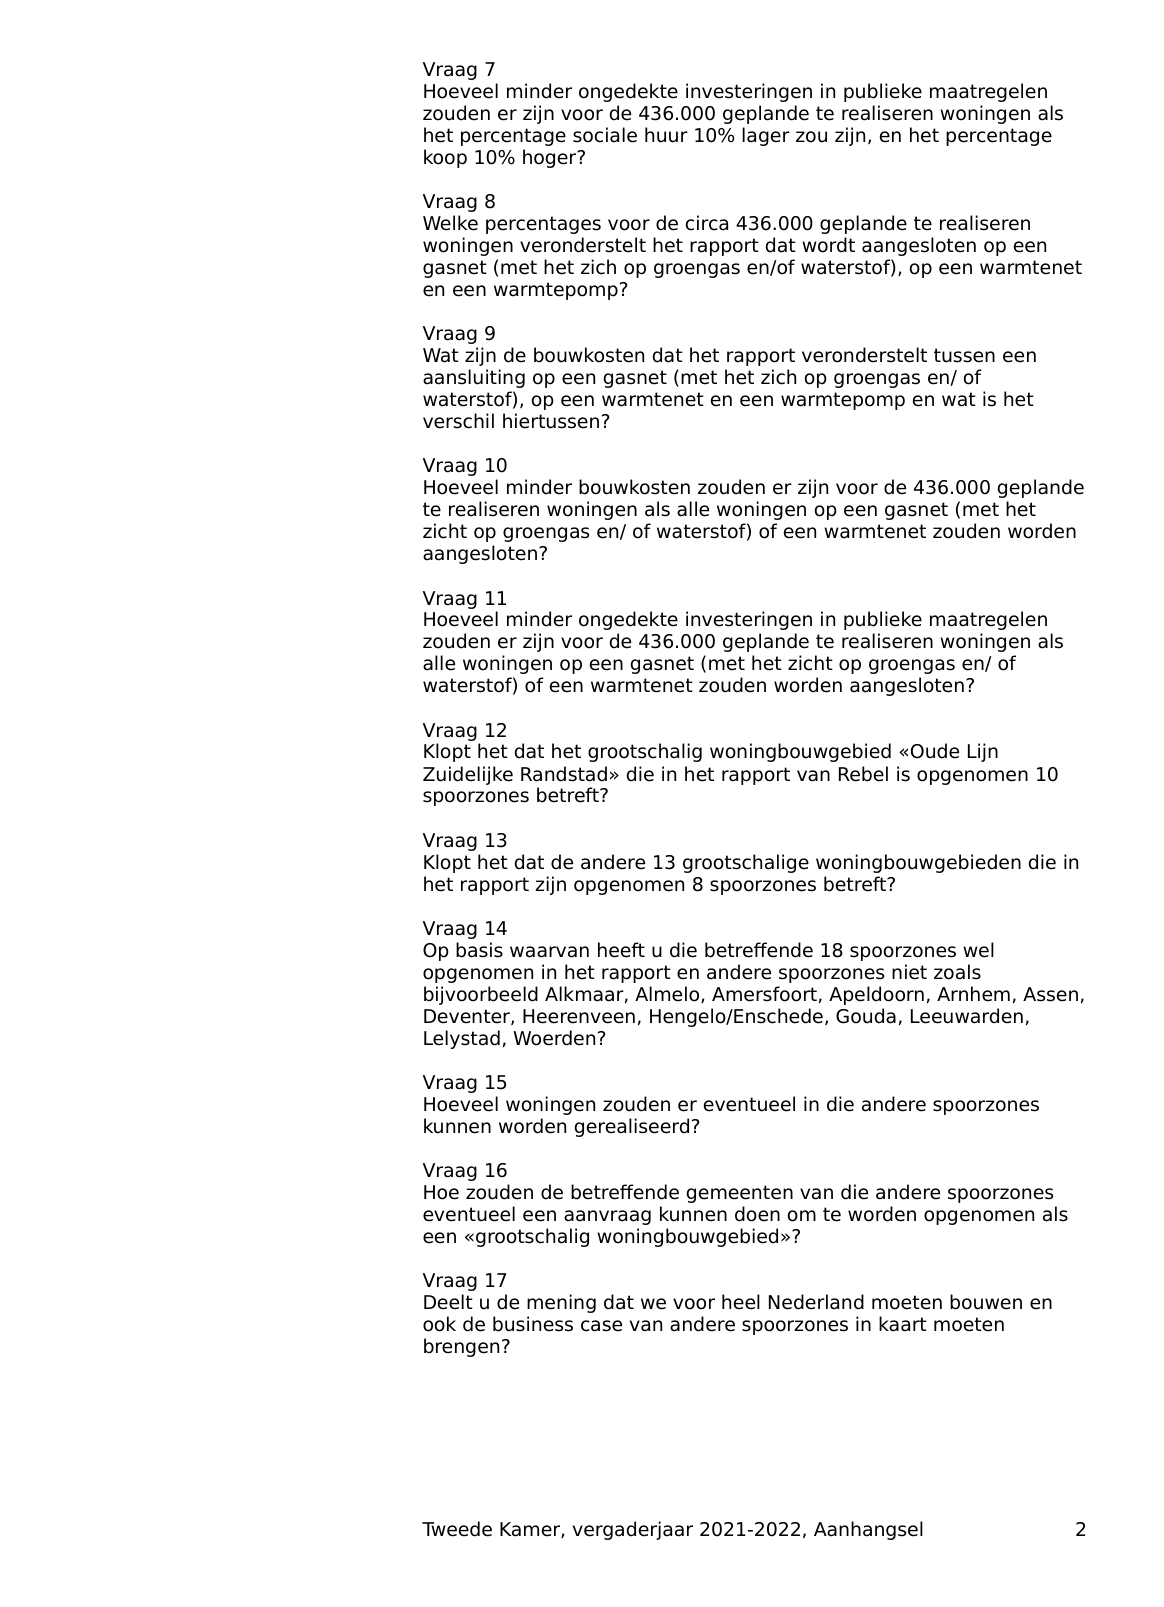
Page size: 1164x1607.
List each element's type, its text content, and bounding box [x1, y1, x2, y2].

text Vraag 11 [422, 587, 1087, 609]
text Vraag 17 [422, 1270, 1087, 1292]
text Klopt het dat de andere 13 grootschalige woningbouwgebieden die in het rapport zijn opgenomen 8 spoorzones betreft? [422, 852, 1087, 896]
text Welke percentages voor de circa 436.000 geplande te realiseren woningen veronderstelt het rapport dat wordt aangesloten op een gasnet (met het zich op groengas en/of waterstof), op een warmtenet en een warmtepomp? [422, 213, 1087, 301]
text Vraag 9 [422, 323, 1087, 345]
text Hoe zouden de betreffende gemeenten van die andere spoorzones eventueel een aanvraag kunnen doen om te worden opgenomen als een «grootschalig woningbouwgebied»? [422, 1182, 1087, 1248]
text Deelt u de mening dat we voor heel Nederland moeten bouwen en ook de business case van andere spoorzones in kaart moeten brengen? [422, 1292, 1087, 1358]
text Vraag 12 [422, 719, 1087, 741]
text Wat zijn de bouwkosten dat het rapport veronderstelt tussen een aansluiting op een gasnet (met het zich op groengas en/ of waterstof), op een warmtenet en een warmtepomp en wat is het verschil hiertussen? [422, 345, 1087, 433]
text Hoeveel minder bouwkosten zouden er zijn voor de 436.000 geplande te realiseren woningen als alle woningen op een gasnet (met het zicht op groengas en/ of waterstof) of een warmtenet zouden worden aangesloten? [422, 477, 1087, 565]
text Vraag 8 [422, 191, 1087, 213]
text Vraag 14 [422, 918, 1087, 940]
text Vraag 7 [422, 59, 1087, 81]
text Hoeveel minder ongedekte investeringen in publieke maatregelen zouden er zijn voor de 436.000 geplande te realiseren woningen als alle woningen op een gasnet (met het zicht op groengas en/ of waterstof) of een warmtenet zouden worden aangesloten? [422, 609, 1087, 697]
text Op basis waarvan heeft u die betreffende 18 spoorzones wel opgenomen in het rapport en andere spoorzones niet zoals bijvoorbeeld Alkmaar, Almelo, Amersfoort, Apeldoorn, Arnhem, Assen, Deventer, Heerenveen, Hengelo/Enschede, Gouda, Leeuwarden, Lelystad, Woerden? [422, 940, 1087, 1049]
text Vraag 10 [422, 455, 1087, 477]
text Vraag 13 [422, 829, 1087, 852]
text Vraag 16 [422, 1160, 1087, 1182]
text Hoeveel woningen zouden er eventueel in die andere spoorzones kunnen worden gerealiseerd? [422, 1094, 1087, 1138]
text Hoeveel minder ongedekte investeringen in publieke maatregelen zouden er zijn voor de 436.000 geplande te realiseren woningen als het percentage sociale huur 10% lager zou zijn, en het percentage koop 10% hoger? [422, 81, 1087, 169]
text Vraag 15 [422, 1072, 1087, 1094]
text Klopt het dat het grootschalig woningbouwgebied «Oude Lijn Zuidelijke Randstad» die in het rapport van Rebel is opgenomen 10 spoorzones betreft? [422, 741, 1087, 807]
